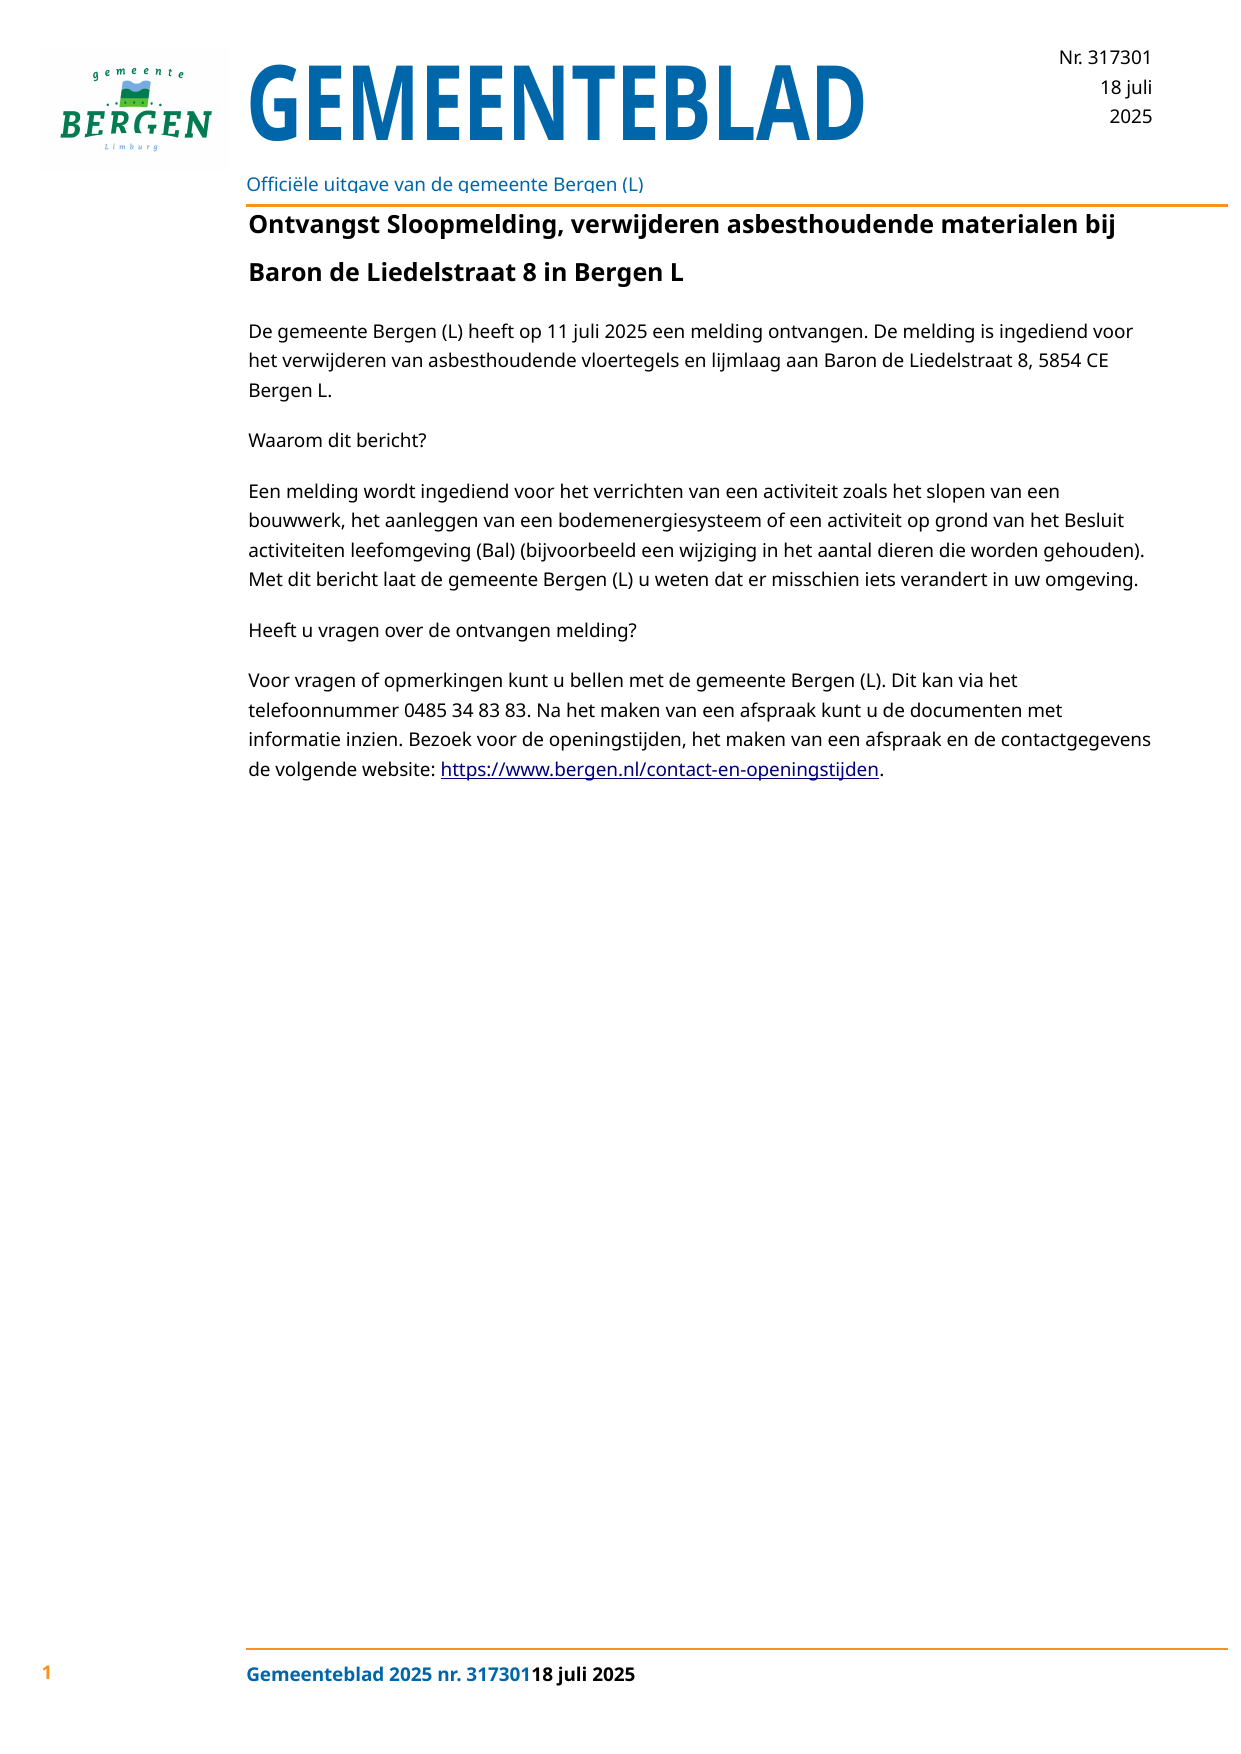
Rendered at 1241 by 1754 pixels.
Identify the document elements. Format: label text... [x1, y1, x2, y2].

picture [41, 47, 231, 172]
text Waarom dit bericht? [248, 427, 1152, 453]
text Heeft u vragen over de ontvangen melding? [248, 617, 1152, 643]
text Ontvangst Sloopmelding, verwijderen asbesthoudende materialen bij Baron de Liedelstraat 8 in Bergen L [248, 207, 1152, 288]
text Een melding wordt ingediend voor het verrichten van een activiteit zoals het slopen van een bouwwerk, het aanleggen van een bodemenergiesysteem of een activiteit op grond van het Besluit activiteiten leefomgeving (Bal) (bijvoorbeeld een wijziging in het aantal dieren die worden gehouden). Met dit bericht laat de gemeente Bergen (L) u weten dat er misschien iets verandert in uw omgeving. [248, 478, 1152, 592]
text Voor vragen of opmerkingen kunt u bellen met de gemeente Bergen (L). Dit kan via het telefoonnummer 0485 34 83 83. Na het maken van een afspraak kunt u de documenten met informatie inzien. Bezoek voor de openingstijden, het maken van een afspraak en de contactgegevens de volgende website: https://www.bergen.nl/contact-en-openingstijden. [248, 667, 1152, 782]
text De gemeente Bergen (L) heeft op 11 juli 2025 een melding ontvangen. De melding is ingediend voor het verwijderen van asbesthoudende vloertegels en lijmlaag aan Baron de Liedelstraat 8, 5854 CE Bergen L. [248, 318, 1152, 403]
